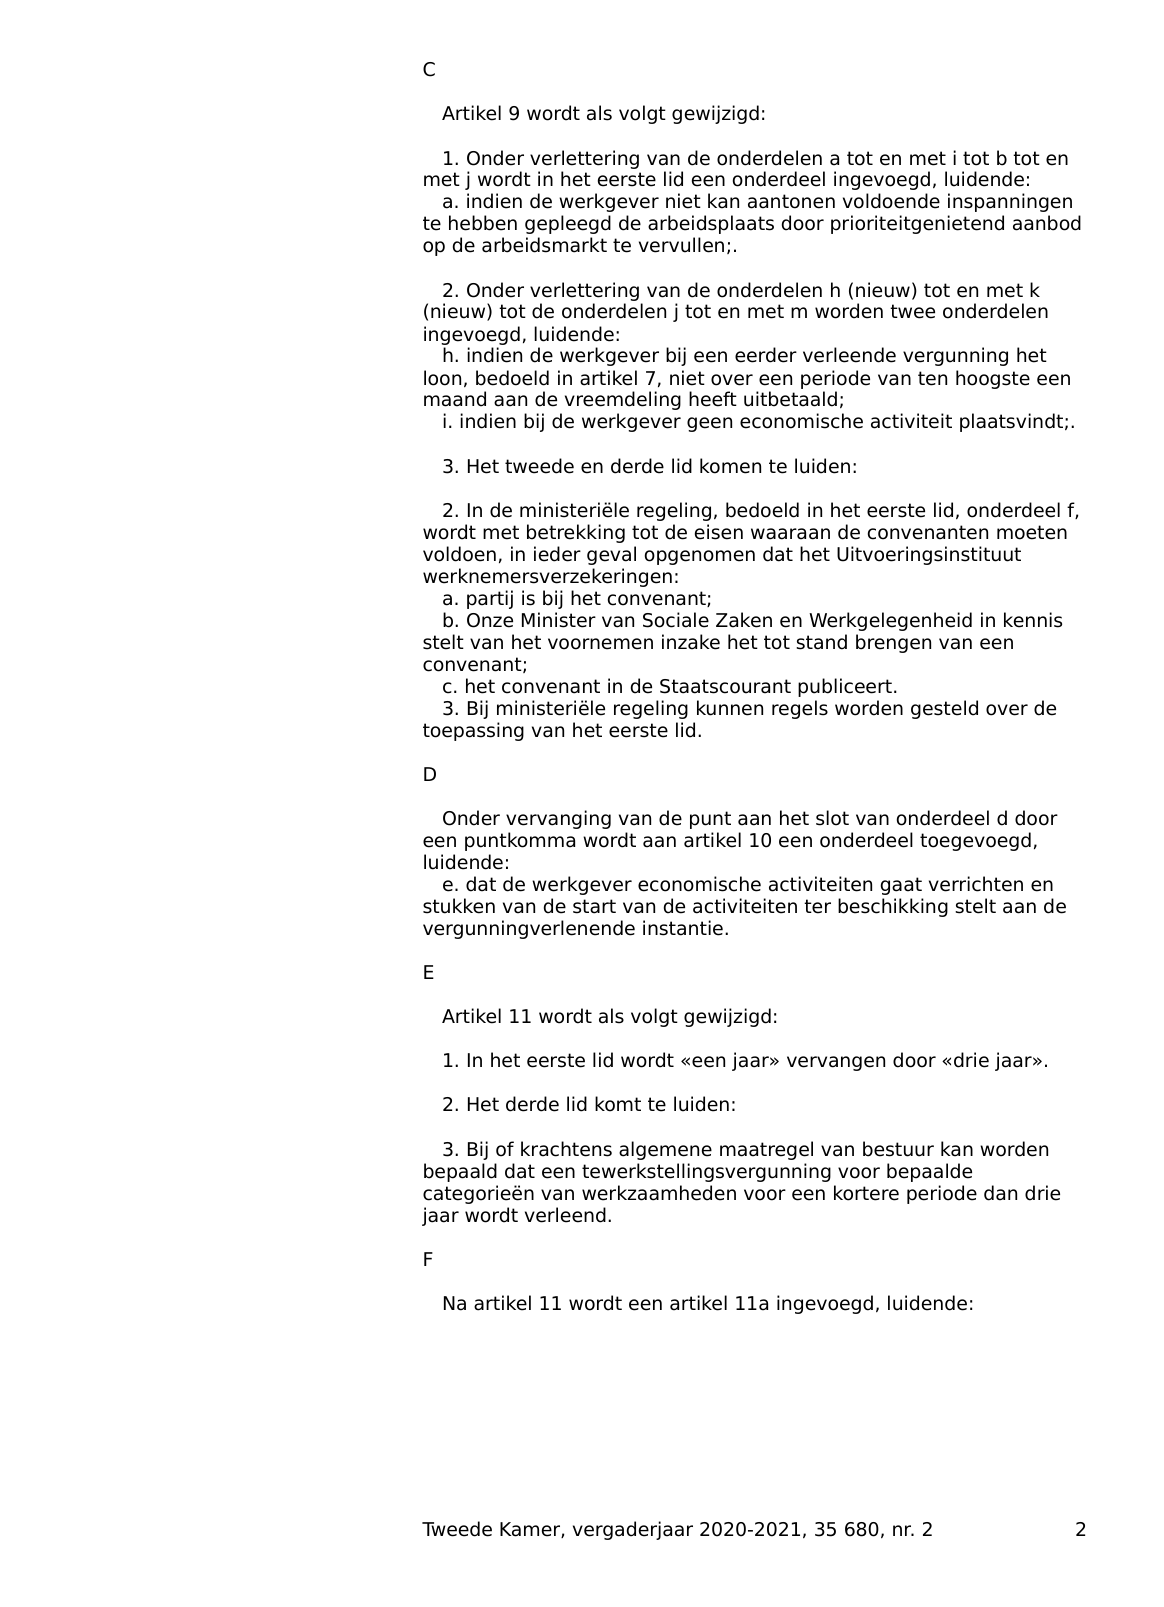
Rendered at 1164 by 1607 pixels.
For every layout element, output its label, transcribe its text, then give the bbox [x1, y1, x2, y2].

text a. indien de werkgever niet kan aantonen voldoende inspanningen te hebben gepleegd de arbeidsplaats door prioriteitgenietend aanbod op de arbeidsmarkt te vervullen;. [422, 191, 1087, 257]
text F [422, 1249, 1087, 1271]
text 1. In het eerste lid wordt «een jaar» vervangen door «drie jaar». [422, 1050, 1087, 1072]
text 3. Het tweede en derde lid komen te luiden: [422, 456, 1087, 477]
text c. het convenant in de Staatscourant publiceert. [422, 676, 1087, 697]
text i. indien bij de werkgever geen economische activiteit plaatsvindt;. [422, 411, 1087, 433]
text b. Onze Minister van Sociale Zaken en Werkgelegenheid in kennis stelt van het voornemen inzake het tot stand brengen van een convenant; [422, 609, 1087, 676]
text C [422, 59, 1087, 81]
text Onder vervanging van de punt aan het slot van onderdeel d door een puntkomma wordt aan artikel 10 een onderdeel toegevoegd, luidende: [422, 808, 1087, 874]
text 3. Bij of krachtens algemene maatregel van bestuur kan worden bepaald dat een tewerkstellingsvergunning voor bepaalde categorieën van werkzaamheden voor een kortere periode dan drie jaar wordt verleend. [422, 1138, 1087, 1226]
text 2. Onder verlettering van de onderdelen h (nieuw) tot en met k (nieuw) tot de onderdelen j tot en met m worden twee onderdelen ingevoegd, luidende: [422, 279, 1087, 345]
text e. dat de werkgever economische activiteiten gaat verrichten en stukken van de start van de activiteiten ter beschikking stelt aan de vergunningverlenende instantie. [422, 874, 1087, 940]
text 2. Het derde lid komt te luiden: [422, 1094, 1087, 1116]
text Na artikel 11 wordt een artikel 11a ingevoegd, luidende: [422, 1293, 1087, 1315]
text a. partij is bij het convenant; [422, 588, 1087, 609]
text 2. In de ministeriële regeling, bedoeld in het eerste lid, onderdeel f, wordt met betrekking tot de eisen waaraan de convenanten moeten voldoen, in ieder geval opgenomen dat het Uitvoeringsinstituut werknemersverzekeringen: [422, 500, 1087, 588]
text 3. Bij ministeriële regeling kunnen regels worden gesteld over de toepassing van het eerste lid. [422, 697, 1087, 741]
text Artikel 9 wordt als volgt gewijzigd: [422, 103, 1087, 125]
text h. indien de werkgever bij een eerder verleende vergunning het loon, bedoeld in artikel 7, niet over een periode van ten hoogste een maand aan de vreemdeling heeft uitbetaald; [422, 345, 1087, 411]
text D [422, 764, 1087, 786]
text E [422, 962, 1087, 984]
text 1. Onder verlettering van de onderdelen a tot en met i tot b tot en met j wordt in het eerste lid een onderdeel ingevoegd, luidende: [422, 147, 1087, 191]
text Artikel 11 wordt als volgt gewijzigd: [422, 1006, 1087, 1028]
